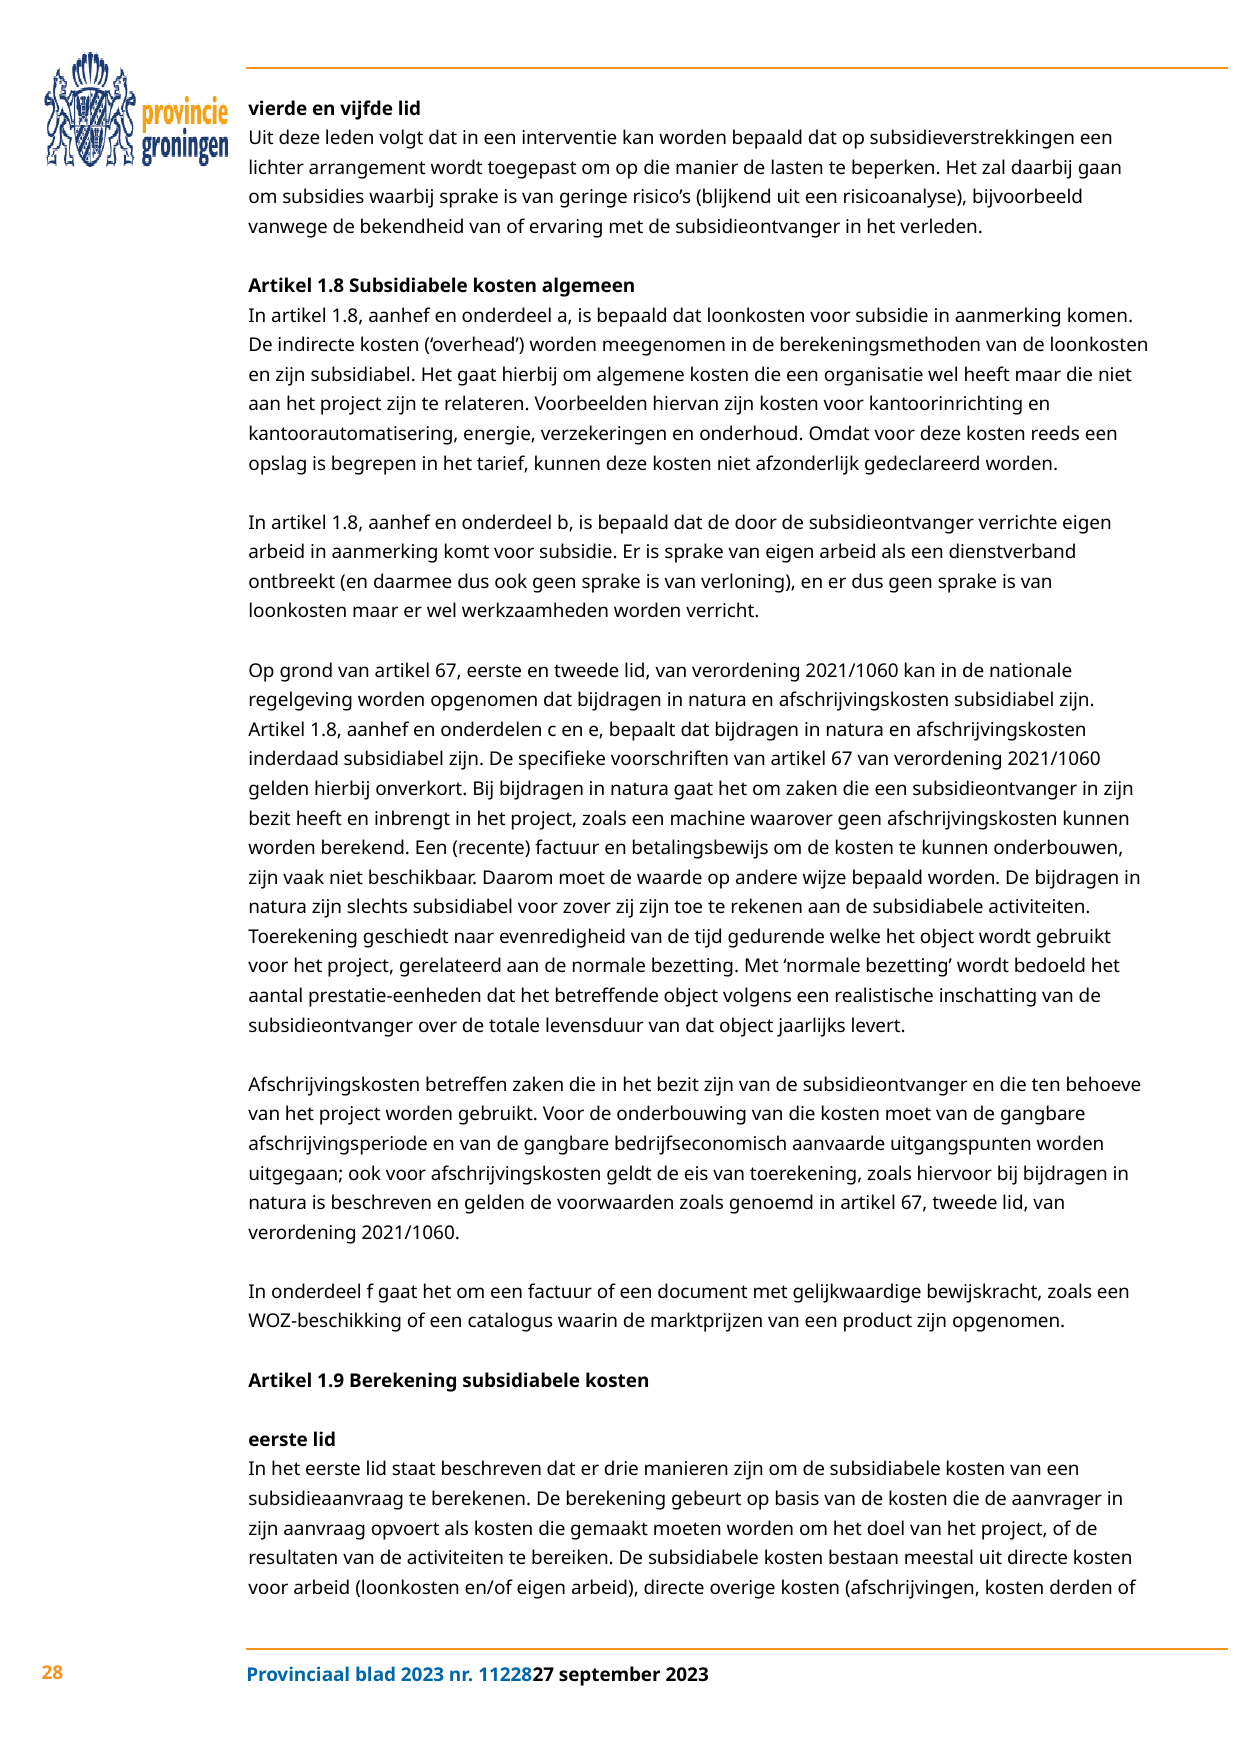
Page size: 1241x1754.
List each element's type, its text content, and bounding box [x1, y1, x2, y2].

text vierde en vijfde lid [248, 95, 1152, 121]
text Op grond van artikel 67, eerste en tweede lid, van verordening 2021/1060 kan in de nationale regelgeving worden opgenomen dat bijdragen in natura en afschrijvingskosten subsidiabel zijn. Artikel 1.8, aanhef en onderdelen c en e, bepaalt dat bijdragen in natura en afschrijvingskosten inderdaad subsidiabel zijn. De specifieke voorschriften van artikel 67 van verordening 2021/1060 gelden hierbij onverkort. Bij bijdragen in natura gaat het om zaken die een subsidieontvanger in zijn bezit heeft en inbrengt in het project, zoals een machine waarover geen afschrijvingskosten kunnen worden berekend. Een (recente) factuur en betalingsbewijs om de kosten te kunnen onderbouwen, zijn vaak niet beschikbaar. Daarom moet de waarde op andere wijze bepaald worden. De bijdragen in natura zijn slechts subsidiabel voor zover zij zijn toe te rekenen aan de subsidiabele activiteiten. Toerekening geschiedt naar evenredigheid van de tijd gedurende welke het object wordt gebruikt voor het project, gerelateerd aan de normale bezetting. Met ‘normale bezetting’ wordt bedoeld het aantal prestatie-eenheden dat het betreffende object volgens een realistische inschatting van de subsidieontvanger over de totale levensduur van dat object jaarlijks levert. [248, 657, 1152, 1038]
text In artikel 1.8, aanhef en onderdeel b, is bepaald dat de door de subsidieontvanger verrichte eigen arbeid in aanmerking komt voor subsidie. Er is sprake van eigen arbeid als een dienstverband ontbreekt (en daarmee dus ook geen sprake is van verloning), en er dus geen sprake is van loonkosten maar er wel werkzaamheden worden verricht. [248, 509, 1152, 623]
text Artikel 1.9 Berekening subsidiabele kosten [248, 1367, 1152, 1393]
text eerste lid [248, 1426, 1152, 1452]
text In het eerste lid staat beschreven dat er drie manieren zijn om de subsidiabele kosten van een subsidieaanvraag te berekenen. De berekening gebeurt op basis van de kosten die de aanvrager in zijn aanvraag opvoert als kosten die gemaakt moeten worden om het doel van het project, of de resultaten van de activiteiten te bereiken. De subsidiabele kosten bestaan meestal uit directe kosten voor arbeid (loonkosten en/of eigen arbeid), directe overige kosten (afschrijvingen, kosten derden of [248, 1456, 1152, 1600]
text Uit deze leden volgt dat in een interventie kan worden bepaald dat op subsidieverstrekkingen een lichter arrangement wordt toegepast om op die manier de lasten te beperken. Het zal daarbij gaan om subsidies waarbij sprake is van geringe risico’s (blijkend uit een risicoanalyse), bijvoorbeeld vanwege de bekendheid van of ervaring met de subsidieontvanger in het verleden. [248, 124, 1152, 239]
text Artikel 1.8 Subsidiabele kosten algemeen [248, 272, 1152, 298]
picture [41, 47, 231, 172]
text In artikel 1.8, aanhef en onderdeel a, is bepaald dat loonkosten voor subsidie in aanmerking komen. De indirecte kosten (‘overhead’) worden meegenomen in de berekeningsmethoden van de loonkosten en zijn subsidiabel. Het gaat hierbij om algemene kosten die een organisatie wel heeft maar die niet aan het project zijn te relateren. Voorbeelden hiervan zijn kosten voor kantoorinrichting en kantoorautomatisering, energie, verzekeringen en onderhoud. Omdat voor deze kosten reeds een opslag is begrepen in het tarief, kunnen deze kosten niet afzonderlijk gedeclareerd worden. [248, 302, 1152, 476]
text Afschrijvingskosten betreffen zaken die in het bezit zijn van de subsidieontvanger en die ten behoeve van het project worden gebruikt. Voor de onderbouwing van die kosten moet van de gangbare afschrijvingsperiode en van de gangbare bedrijfseconomisch aanvaarde uitgangspunten worden uitgegaan; ook voor afschrijvingskosten geldt de eis van toerekening, zoals hiervoor bij bijdragen in natura is beschreven en gelden de voorwaarden zoals genoemd in artikel 67, tweede lid, van verordening 2021/1060. [248, 1071, 1152, 1245]
text In onderdeel f gaat het om een factuur of een document met gelijkwaardige bewijskracht, zoals een WOZ-beschikking of een catalogus waarin de marktprijzen van een product zijn opgenomen. [248, 1278, 1152, 1333]
